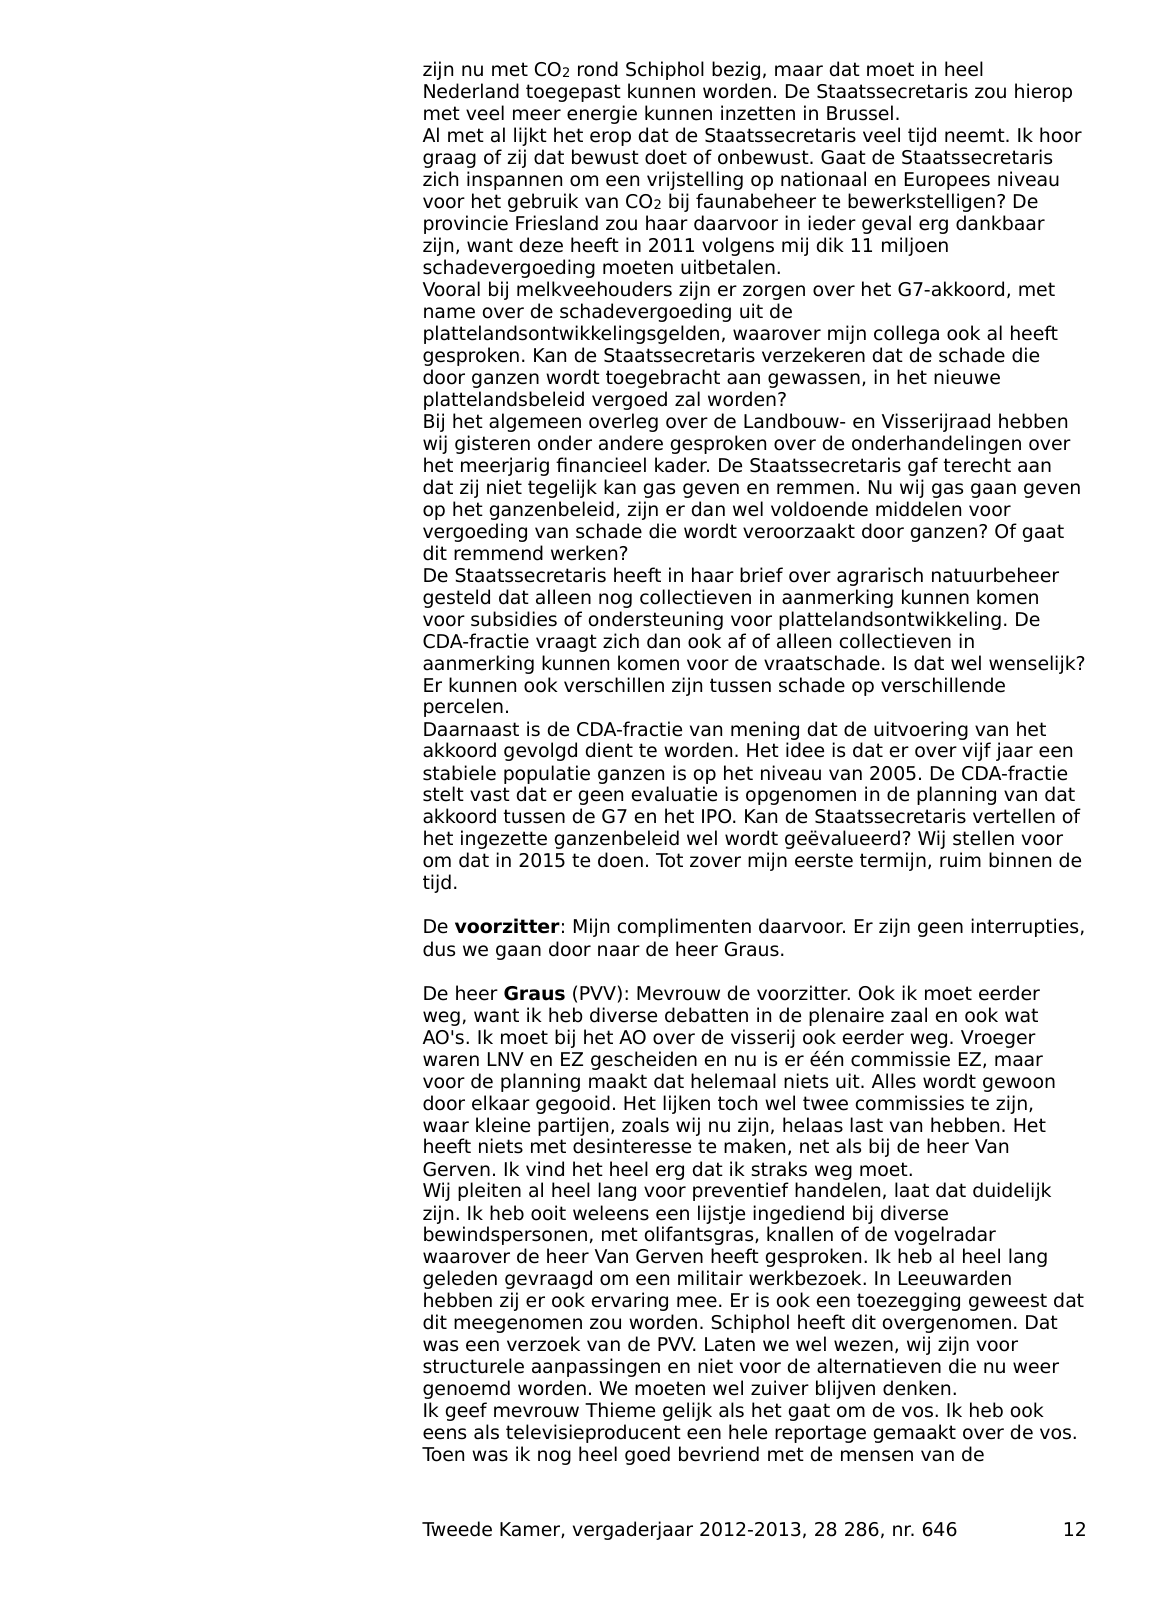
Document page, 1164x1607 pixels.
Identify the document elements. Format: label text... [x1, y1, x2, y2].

text Daarnaast is de CDA-fractie van mening dat de uitvoering van het akkoord gevolgd dient te worden. Het idee is dat er over vijf jaar een stabiele populatie ganzen is op het niveau van 2005. De CDA-fractie stelt vast dat er geen evaluatie is opgenomen in de planning van dat akkoord tussen de G7 en het IPO. Kan de Staatssecretaris vertellen of het ingezette ganzenbeleid wel wordt geëvalueerd? Wij stellen voor om dat in 2015 te doen. Tot zover mijn eerste termijn, ruim binnen de tijd. [422, 718, 1087, 894]
text Ik geef mevrouw Thieme gelijk als het gaat om de vos. Ik heb ook eens als televisieproducent een hele reportage gemaakt over de vos. Toen was ik nog heel goed bevriend met de mensen van de [422, 1400, 1087, 1466]
text De Staatssecretaris heeft in haar brief over agrarisch natuurbeheer gesteld dat alleen nog collectieven in aanmerking kunnen komen voor subsidies of ondersteuning voor plattelandsontwikkeling. De CDA-fractie vraagt zich dan ook af of alleen collectieven in aanmerking kunnen komen voor de vraatschade. Is dat wel wenselijk? Er kunnen ook verschillen zijn tussen schade op verschillende percelen. [422, 564, 1087, 718]
text Al met al lijkt het erop dat de Staatssecretaris veel tijd neemt. Ik hoor graag of zij dat bewust doet of onbewust. Gaat de Staatssecretaris zich inspannen om een vrijstelling op nationaal en Europees niveau voor het gebruik van CO2 bij faunabeheer te bewerkstelligen? De provincie Friesland zou haar daarvoor in ieder geval erg dankbaar zijn, want deze heeft in 2011 volgens mij dik 11 miljoen schadevergoeding moeten uitbetalen. [422, 125, 1087, 279]
text Vooral bij melkveehouders zijn er zorgen over het G7-akkoord, met name over de schadevergoeding uit de plattelandsontwikkelingsgelden, waarover mijn collega ook al heeft gesproken. Kan de Staatssecretaris verzekeren dat de schade die door ganzen wordt toegebracht aan gewassen, in het nieuwe plattelandsbeleid vergoed zal worden? [422, 279, 1087, 411]
text De heer Graus (PVV): Mevrouw de voorzitter. Ook ik moet eerder weg, want ik heb diverse debatten in de plenaire zaal en ook wat AO's. Ik moet bij het AO over de visserij ook eerder weg. Vroeger waren LNV en EZ gescheiden en nu is er één commissie EZ, maar voor de planning maakt dat helemaal niets uit. Alles wordt gewoon door elkaar gegooid. Het lijken toch wel twee commissies te zijn, waar kleine partijen, zoals wij nu zijn, helaas last van hebben. Het heeft niets met desinteresse te maken, net als bij de heer Van Gerven. Ik vind het heel erg dat ik straks weg moet. [422, 983, 1087, 1180]
text Wij pleiten al heel lang voor preventief handelen, laat dat duidelijk zijn. Ik heb ooit weleens een lijstje ingediend bij diverse bewindspersonen, met olifantsgras, knallen of de vogelradar waarover de heer Van Gerven heeft gesproken. Ik heb al heel lang geleden gevraagd om een militair werkbezoek. In Leeuwarden hebben zij er ook ervaring mee. Er is ook een toezegging geweest dat dit meegenomen zou worden. Schiphol heeft dit overgenomen. Dat was een verzoek van de PVV. Laten we wel wezen, wij zijn voor structurele aanpassingen en niet voor de alternatieven die nu weer genoemd worden. We moeten wel zuiver blijven denken. [422, 1180, 1087, 1400]
text De voorzitter: Mijn complimenten daarvoor. Er zijn geen interrupties, dus we gaan door naar de heer Graus. [422, 916, 1087, 960]
text zijn nu met CO2 rond Schiphol bezig, maar dat moet in heel Nederland toegepast kunnen worden. De Staatssecretaris zou hierop met veel meer energie kunnen inzetten in Brussel. [422, 59, 1087, 125]
text Bij het algemeen overleg over de Landbouw- en Visserijraad hebben wij gisteren onder andere gesproken over de onderhandelingen over het meerjarig financieel kader. De Staatssecretaris gaf terecht aan dat zij niet tegelijk kan gas geven en remmen. Nu wij gas gaan geven op het ganzenbeleid, zijn er dan wel voldoende middelen voor vergoeding van schade die wordt veroorzaakt door ganzen? Of gaat dit remmend werken? [422, 411, 1087, 564]
